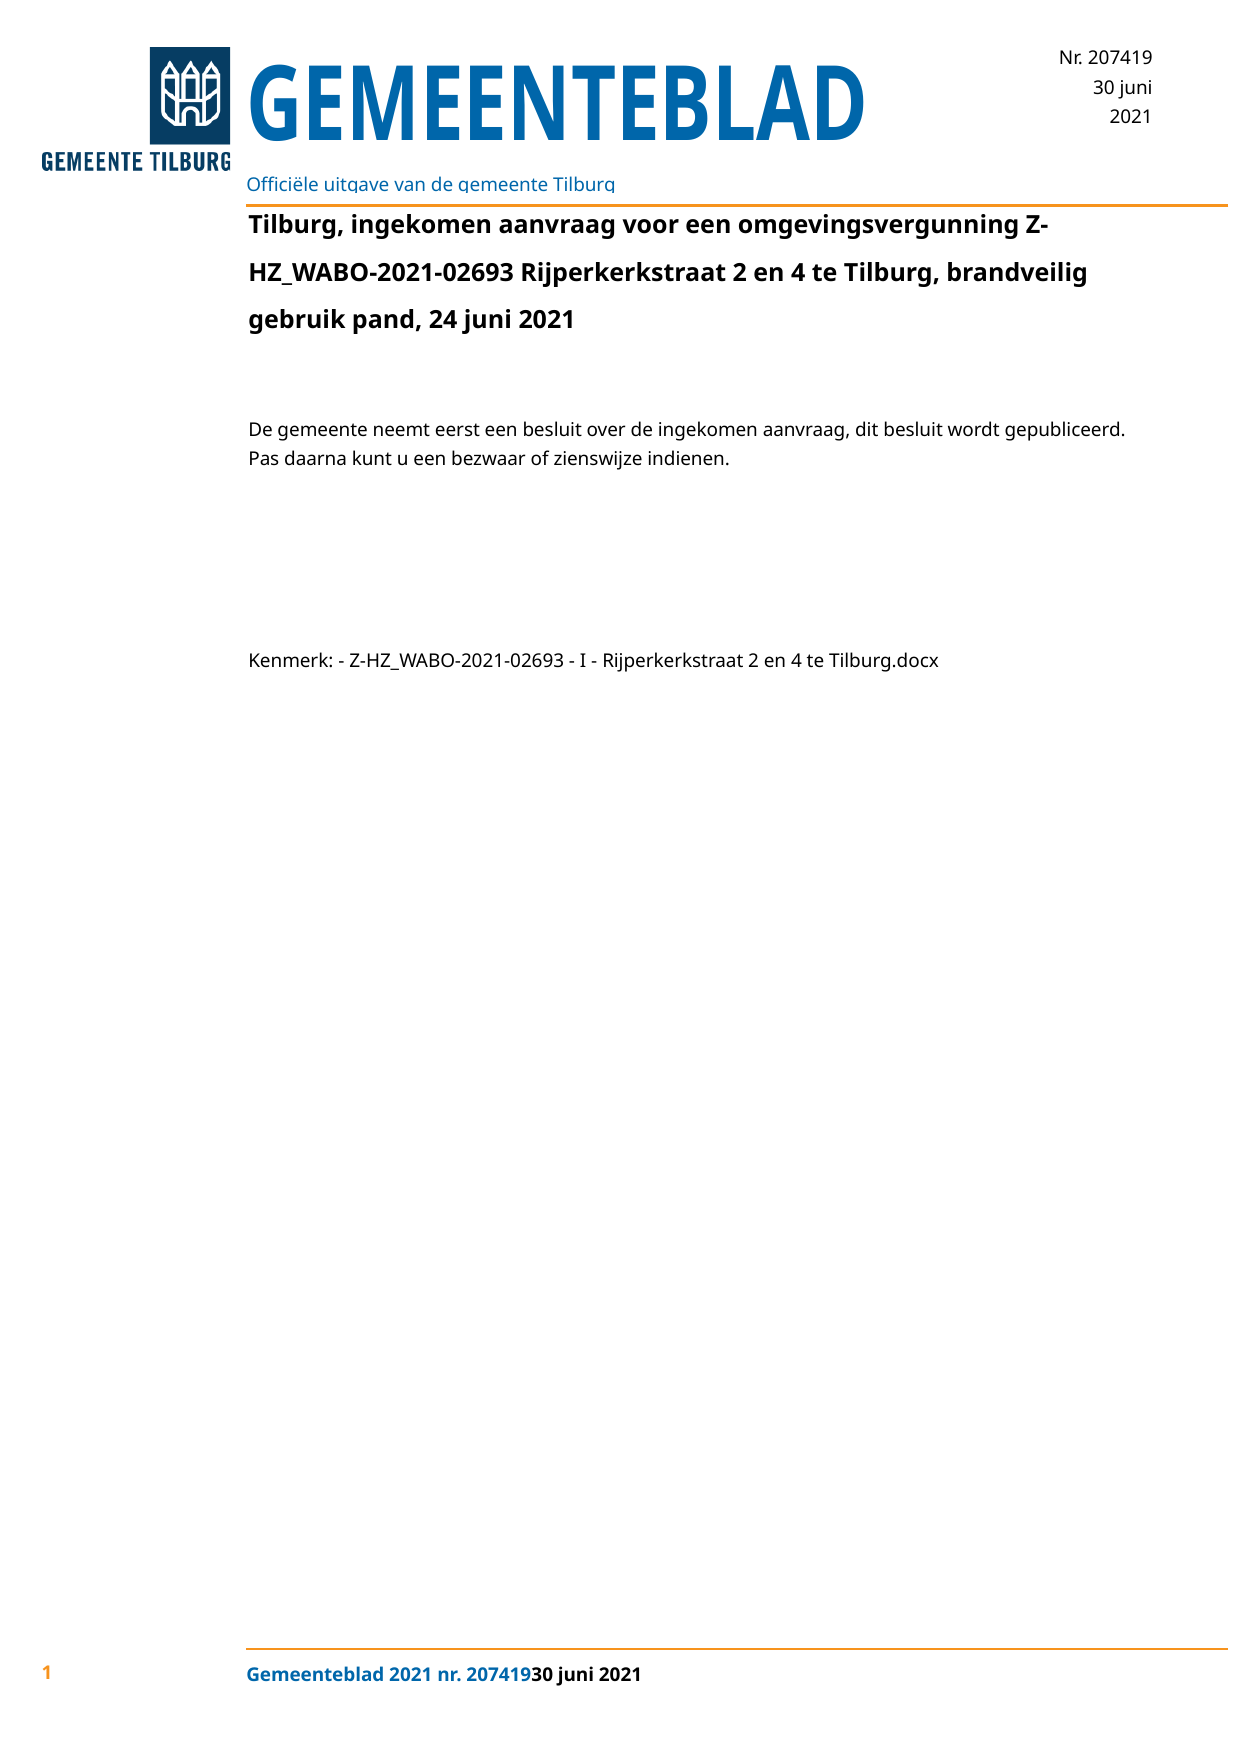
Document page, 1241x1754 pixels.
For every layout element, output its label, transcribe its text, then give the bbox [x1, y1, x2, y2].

picture [41, 47, 231, 172]
text Kenmerk: - Z-HZ_WABO-2021-02693 - I - Rijperkerkstraat 2 en 4 te Tilburg.docx [248, 647, 1152, 673]
text De gemeente neemt eerst een besluit over de ingekomen aanvraag, dit besluit wordt gepubliceerd. Pas daarna kunt u een bezwaar of zienswijze indienen. [248, 416, 1152, 471]
text Tilburg, ingekomen aanvraag voor een omgevingsvergunning Z-HZ_WABO-2021-02693 Rijperkerkstraat 2 en 4 te Tilburg, brandveilig gebruik pand, 24 juni 2021 [248, 207, 1152, 336]
